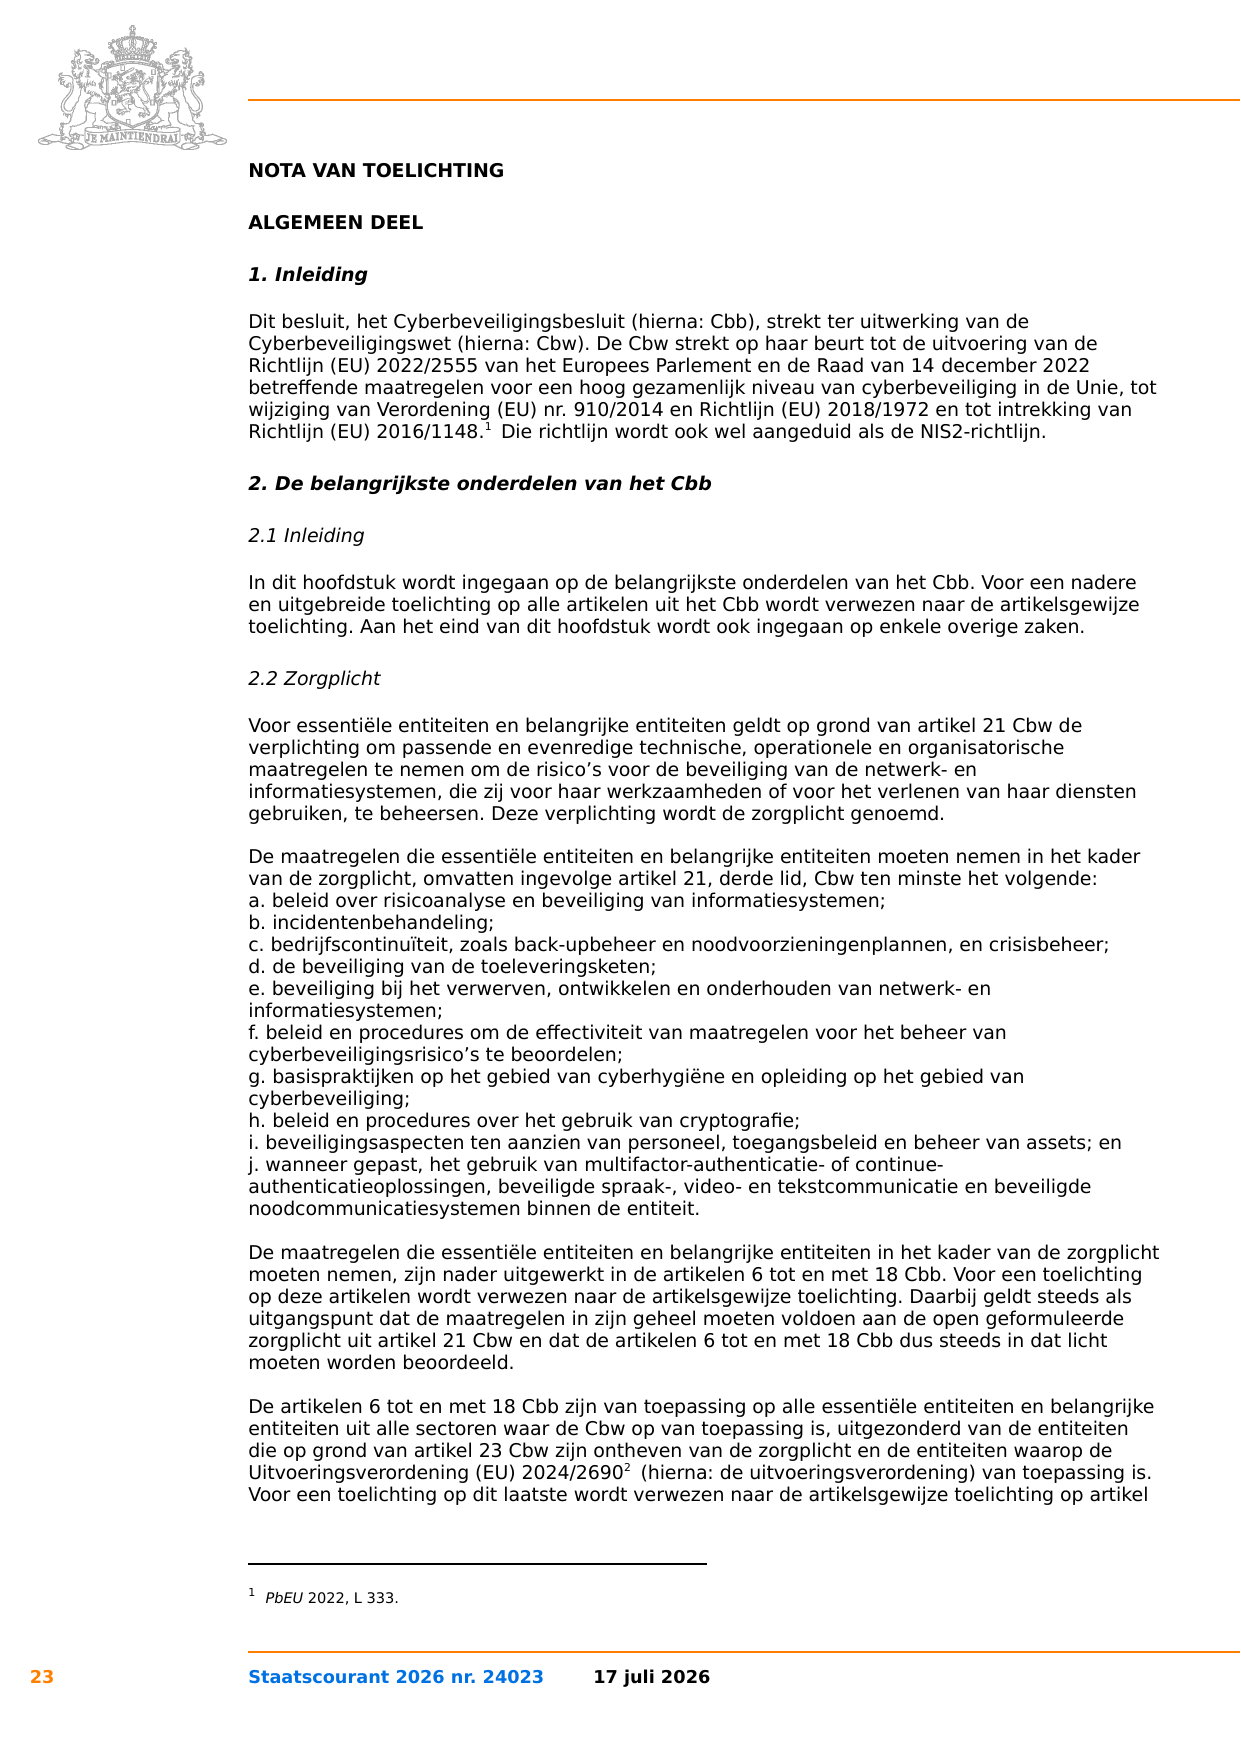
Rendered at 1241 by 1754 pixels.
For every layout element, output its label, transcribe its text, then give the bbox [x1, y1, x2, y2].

picture [38, 25, 227, 150]
text De maatregelen die essentiële entiteiten en belangrijke entiteiten moeten nemen in het kader van de zorgplicht, omvatten ingevolge artikel 21, derde lid, Cbw ten minste het volgende: [248, 846, 1163, 890]
text f. beleid en procedures om de effectiviteit van maatregelen voor het beheer van cyberbeveiligingsrisico’s te beoordelen; [248, 1022, 1163, 1066]
text d. de beveiliging van de toeleveringsketen; [248, 956, 1163, 978]
text g. basispraktijken op het gebied van cyberhygiëne en opleiding op het gebied van cyberbeveiliging; [248, 1066, 1163, 1110]
text c. bedrijfscontinuïteit, zoals back-upbeheer en noodvoorzieningenplannen, en crisisbeheer; [248, 934, 1163, 956]
text j. wanneer gepast, het gebruik van multifactor-authenticatie- of continue-authenticatieoplossingen, beveiligde spraak-, video- en tekstcommunicatie en beveiligde noodcommunicatiesystemen binnen de entiteit. [248, 1154, 1163, 1220]
subtitle NOTA VAN TOELICHTING [248, 160, 1163, 182]
text h. beleid en procedures over het gebruik van cryptografie; [248, 1110, 1163, 1132]
text e. beveiliging bij het verwerven, ontwikkelen en onderhouden van netwerk- en informatiesystemen; [248, 978, 1163, 1022]
subtitle ALGEMEEN DEEL [248, 212, 1163, 234]
text b. incidentenbehandeling; [248, 912, 1163, 934]
text Dit besluit, het Cyberbeveiligingsbesluit (hierna: Cbb), strekt ter uitwerking van de Cyberbeveiligingswet (hierna: Cbw). De Cbw strekt op haar beurt tot de uitvoering van de Richtlijn (EU) 2022/2555 van het Europees Parlement en de Raad van 14 december 2022 betreffende maatregelen voor een hoog gezamenlijk niveau van cyberbeveiliging in de Unie, tot wijziging van Verordening (EU) nr. 910/2014 en Richtlijn (EU) 2018/1972 en tot intrekking van Richtlijn (EU) 2016/1148. Die richtlijn wordt ook wel aangeduid als de NIS2-richtlijn. [248, 311, 1163, 443]
text Voor essentiële entiteiten en belangrijke entiteiten geldt op grond van artikel 21 Cbw de verplichting om passende en evenredige technische, operationele en organisatorische maatregelen te nemen om de risico’s voor de beveiliging van de netwerk- en informatiesystemen, die zij voor haar werkzaamheden of voor het verlenen van haar diensten gebruiken, te beheersen. Deze verplichting wordt de zorgplicht genoemd. [248, 714, 1163, 824]
text De maatregelen die essentiële entiteiten en belangrijke entiteiten in het kader van de zorgplicht moeten nemen, zijn nader uitgewerkt in de artikelen 6 tot en met 18 Cbb. Voor een toelichting op deze artikelen wordt verwezen naar de artikelsgewijze toelichting. Daarbij geldt steeds als uitgangspunt dat de maatregelen in zijn geheel moeten voldoen aan de open geformuleerde zorgplicht uit artikel 21 Cbw en dat de artikelen 6 tot en met 18 Cbb dus steeds in dat licht moeten worden beoordeeld. [248, 1242, 1163, 1374]
text i. beveiligingsaspecten ten aanzien van personeel, toegangsbeleid en beheer van assets; en [248, 1132, 1163, 1154]
text De artikelen 6 tot en met 18 Cbb zijn van toepassing op alle essentiële entiteiten en belangrijke entiteiten uit alle sectoren waar de Cbw op van toepassing is, uitgezonderd van de entiteiten die op grond van artikel 23 Cbw zijn ontheven van de zorgplicht en de entiteiten waarop de Uitvoeringsverordening (EU) 2024/2690 (hierna: de uitvoeringsverordening) van toepassing is. Voor een toelichting op dit laatste wordt verwezen naar de artikelsgewijze toelichting op artikel [248, 1396, 1163, 1506]
text PbEU 2022, L 333. [248, 1586, 1163, 1608]
text In dit hoofdstuk wordt ingegaan op de belangrijkste onderdelen van het Cbb. Voor een nadere en uitgebreide toelichting op alle artikelen uit het Cbb wordt verwezen naar de artikelsgewijze toelichting. Aan het eind van dit hoofdstuk wordt ook ingegaan op enkele overige zaken. [248, 572, 1163, 638]
text a. beleid over risicoanalyse en beveiliging van informatiesystemen; [248, 890, 1163, 912]
subtitle 2.2 Zorgplicht [248, 668, 1163, 689]
subtitle 2.1 Inleiding [248, 525, 1163, 547]
subtitle 2. De belangrijkste onderdelen van het Cbb [248, 473, 1163, 495]
subtitle 1. Inleiding [248, 264, 1163, 286]
